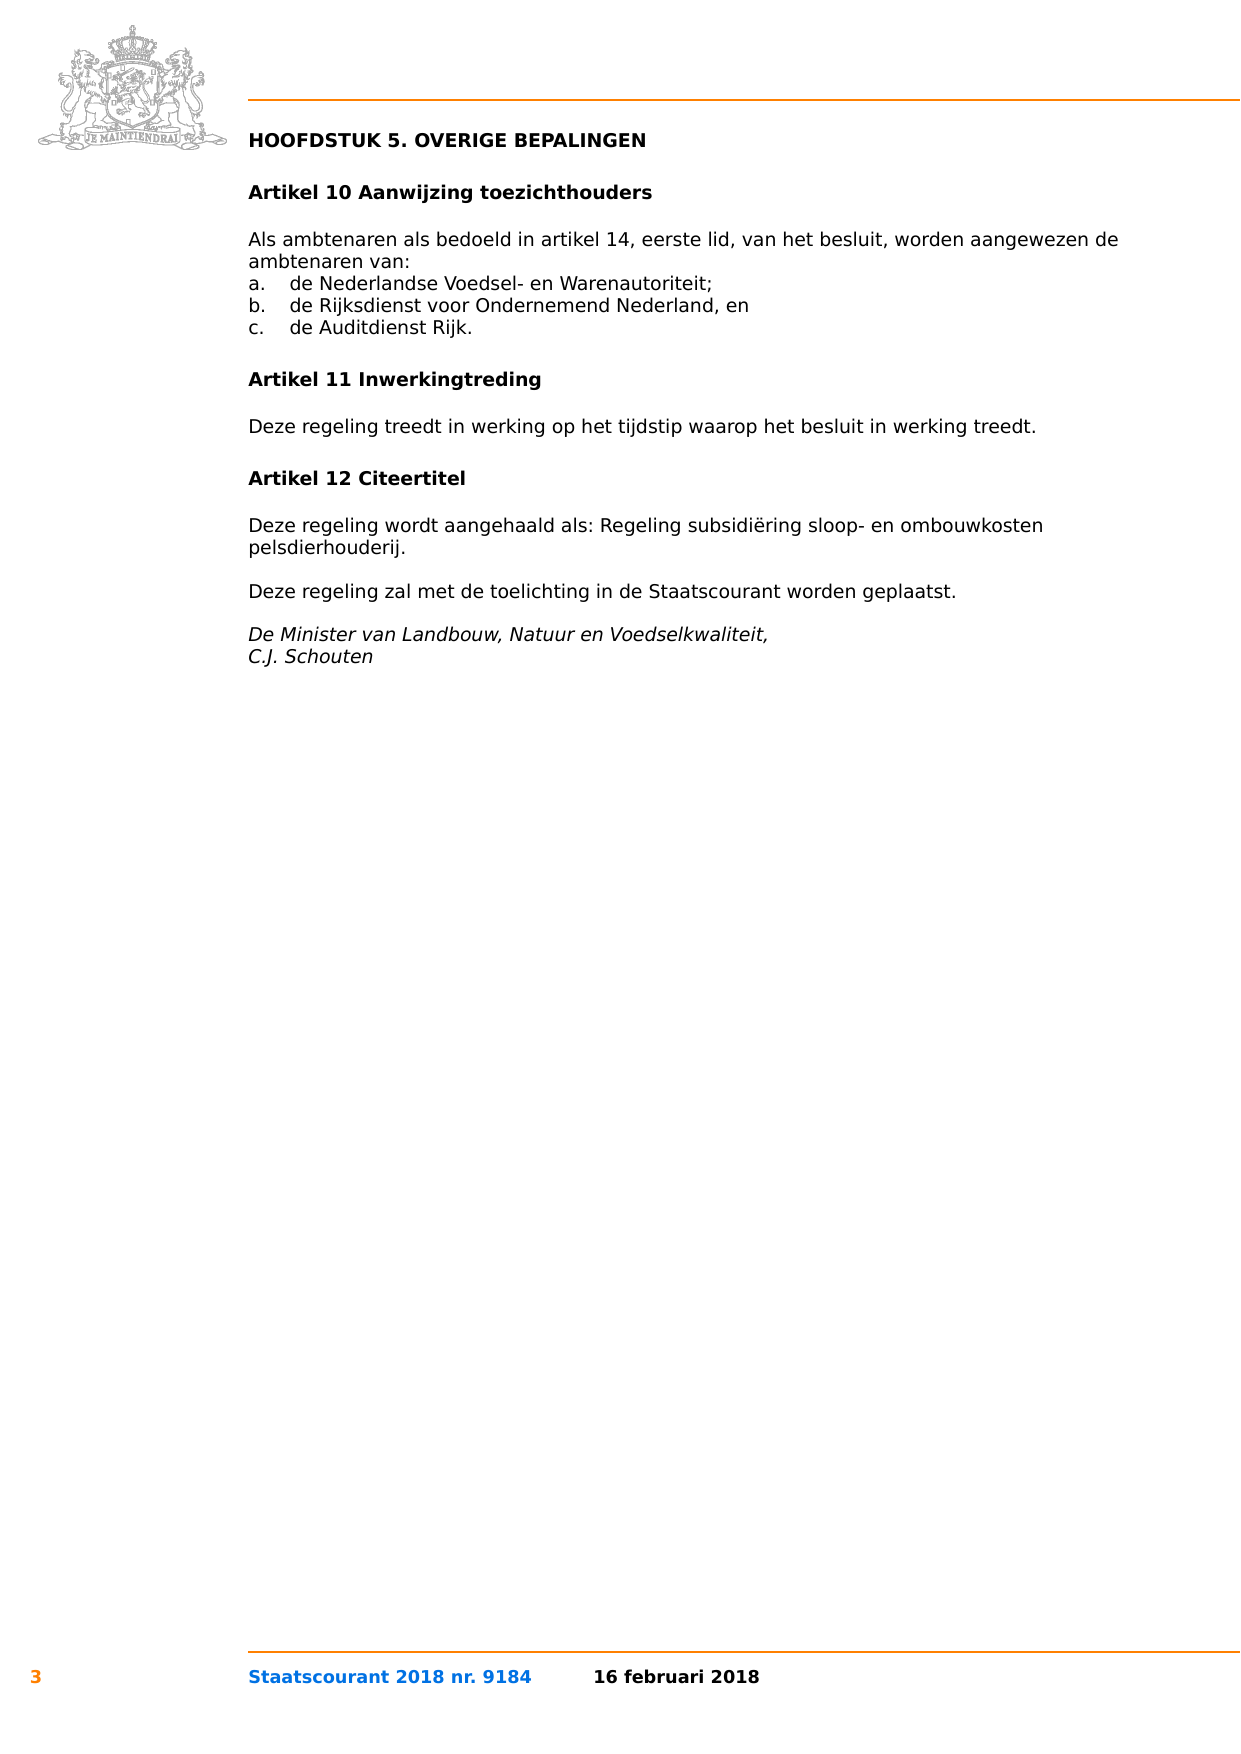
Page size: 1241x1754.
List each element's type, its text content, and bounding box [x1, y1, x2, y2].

text a. de Nederlandse Voedsel- en Warenautoriteit; [248, 273, 1163, 295]
text Als ambtenaren als bedoeld in artikel 14, eerste lid, van het besluit, worden aangewezen de ambtenaren van: [248, 229, 1163, 273]
text Deze regeling treedt in werking op het tijdstip waarop het besluit in werking treedt. [248, 416, 1163, 438]
text De Minister van Landbouw, Natuur en Voedselkwaliteit, C.J. Schouten [248, 624, 1163, 668]
picture [38, 25, 227, 150]
text b. de Rijksdienst voor Ondernemend Nederland, en [248, 295, 1163, 317]
text c. de Auditdienst Rijk. [248, 317, 1163, 339]
text Deze regeling wordt aangehaald als: Regeling subsidiëring sloop- en ombouwkosten pelsdierhouderij. [248, 515, 1163, 559]
text Deze regeling zal met de toelichting in de Staatscourant worden geplaatst. [248, 581, 1163, 602]
subtitle Artikel 11 Inwerkingtreding [248, 369, 1163, 391]
subtitle Artikel 10 Aanwijzing toezichthouders [248, 182, 1163, 204]
subtitle HOOFDSTUK 5. OVERIGE BEPALINGEN [248, 130, 1163, 152]
subtitle Artikel 12 Citeertitel [248, 468, 1163, 490]
